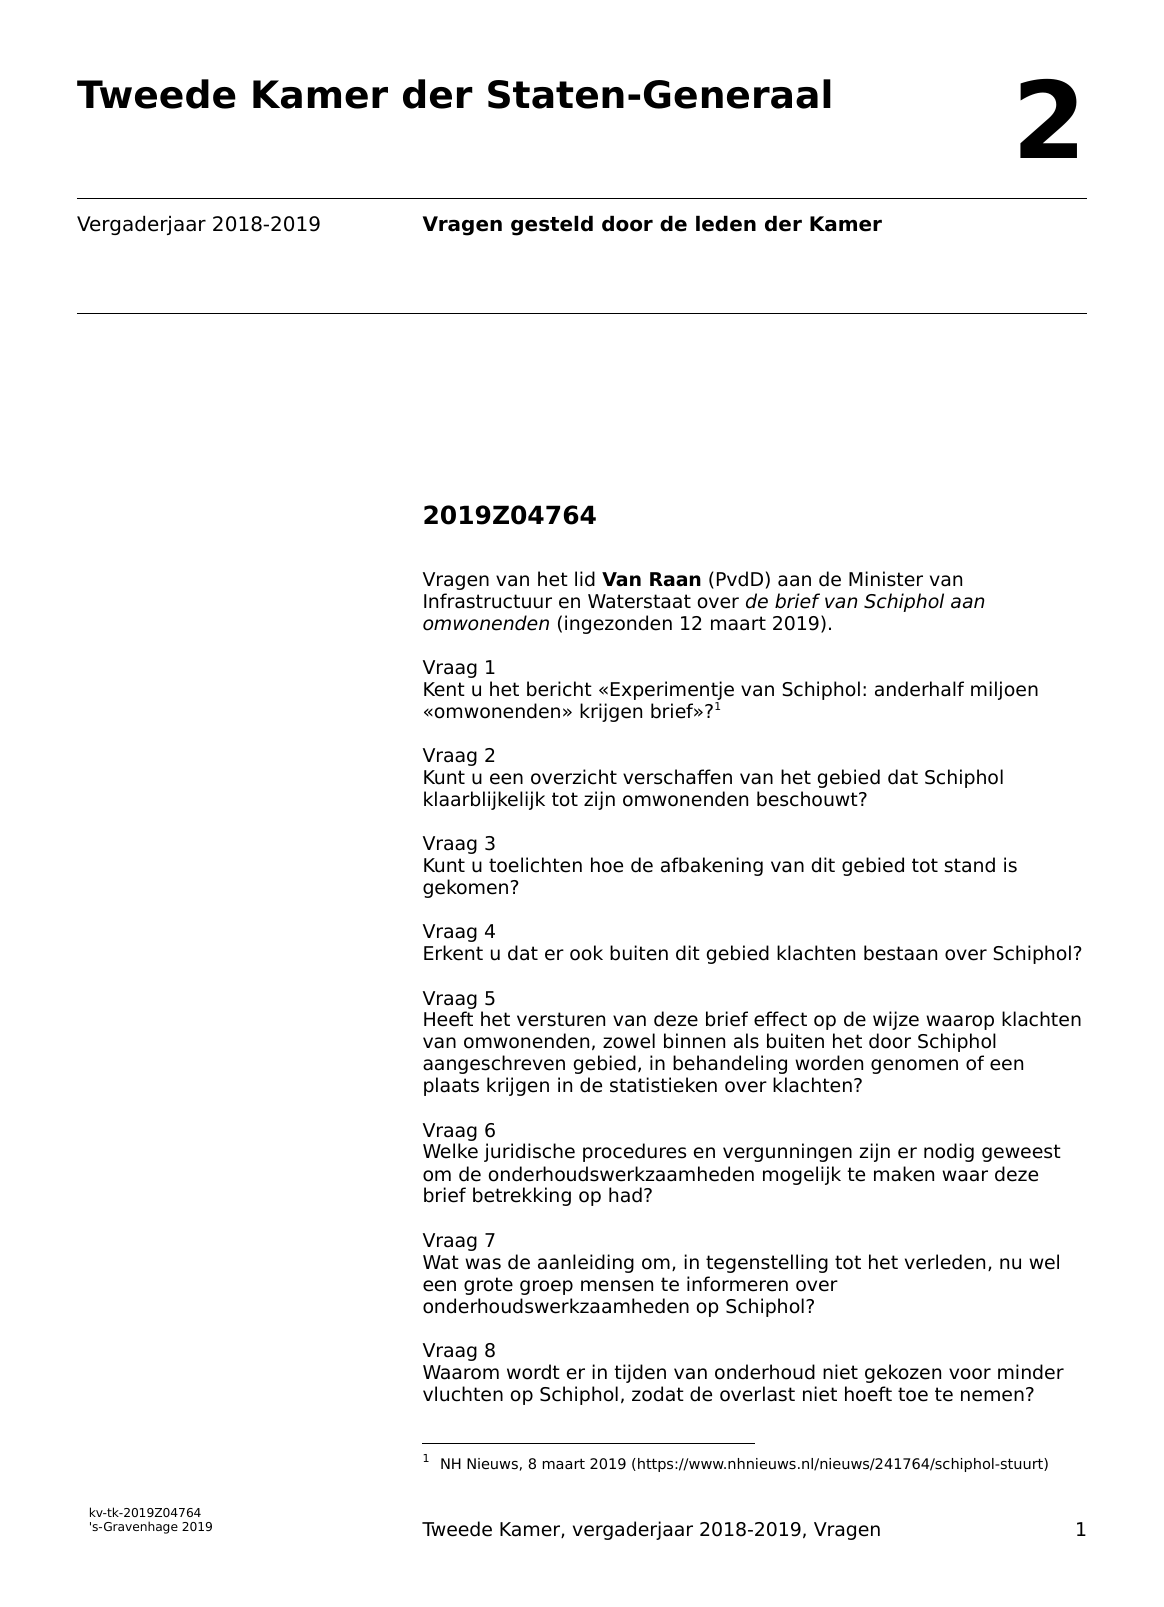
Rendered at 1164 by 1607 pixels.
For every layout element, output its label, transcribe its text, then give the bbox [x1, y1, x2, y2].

text NH Nieuws, 8 maart 2019 (https://www.nhnieuws.nl/nieuws/241764/schiphol-stuurt) [422, 1452, 1087, 1474]
text kv-tk-2019Z04764 [88, 1506, 323, 1520]
text Vraag 8 [422, 1340, 1087, 1362]
text Welke juridische procedures en vergunningen zijn er nodig geweest om de onderhoudswerkzaamheden mogelijk te maken waar deze brief betrekking op had? [422, 1141, 1087, 1207]
table_cell Vergaderjaar 2018-2019 [77, 199, 422, 313]
table_cell Vragen gesteld door de leden der Kamer [422, 199, 1087, 313]
text Kunt u een overzicht verschaffen van het gebied dat Schiphol klaarblijkelijk tot zijn omwonenden beschouwt? [422, 767, 1087, 811]
text Vraag 5 [422, 987, 1087, 1009]
text Vraag 3 [422, 833, 1087, 855]
text Wat was de aanleiding om, in tegenstelling tot het verleden, nu wel een grote groep mensen te informeren over onderhoudswerkzaamheden op Schiphol? [422, 1252, 1087, 1317]
text Kunt u toelichten hoe de afbakening van dit gebied tot stand is gekomen? [422, 855, 1087, 899]
text Heeft het versturen van deze brief effect op de wijze waarop klachten van omwonenden, zowel binnen als buiten het door Schiphol aangeschreven gebied, in behandeling worden genomen of een plaats krijgen in de statistieken over klachten? [422, 1009, 1087, 1097]
text Vraag 6 [422, 1119, 1087, 1141]
text Vragen van het lid Van Raan (PvdD) aan de Minister van Infrastructuur en Waterstaat over de brief van Schiphol aan omwonenden (ingezonden 12 maart 2019). [422, 569, 1087, 635]
text 2019Z04764 [422, 501, 1087, 531]
text Vraag 4 [422, 921, 1087, 943]
text Vraag 1 [422, 657, 1087, 679]
text Kent u het bericht «Experimentje van Schiphol: anderhalf miljoen «omwonenden» krijgen brief»? [422, 679, 1087, 723]
text 's-Gravenhage 2019 [88, 1520, 323, 1534]
text Vraag 2 [422, 745, 1087, 767]
text Vraag 7 [422, 1229, 1087, 1252]
table_header Tweede Kamer der Staten-Generaal [77, 59, 886, 198]
text Waarom wordt er in tijden van onderhoud niet gekozen voor minder vluchten op Schiphol, zodat de overlast niet hoeft toe te nemen? [422, 1362, 1087, 1406]
table_header 2 [886, 59, 1087, 198]
text Erkent u dat er ook buiten dit gebied klachten bestaan over Schiphol? [422, 943, 1087, 965]
